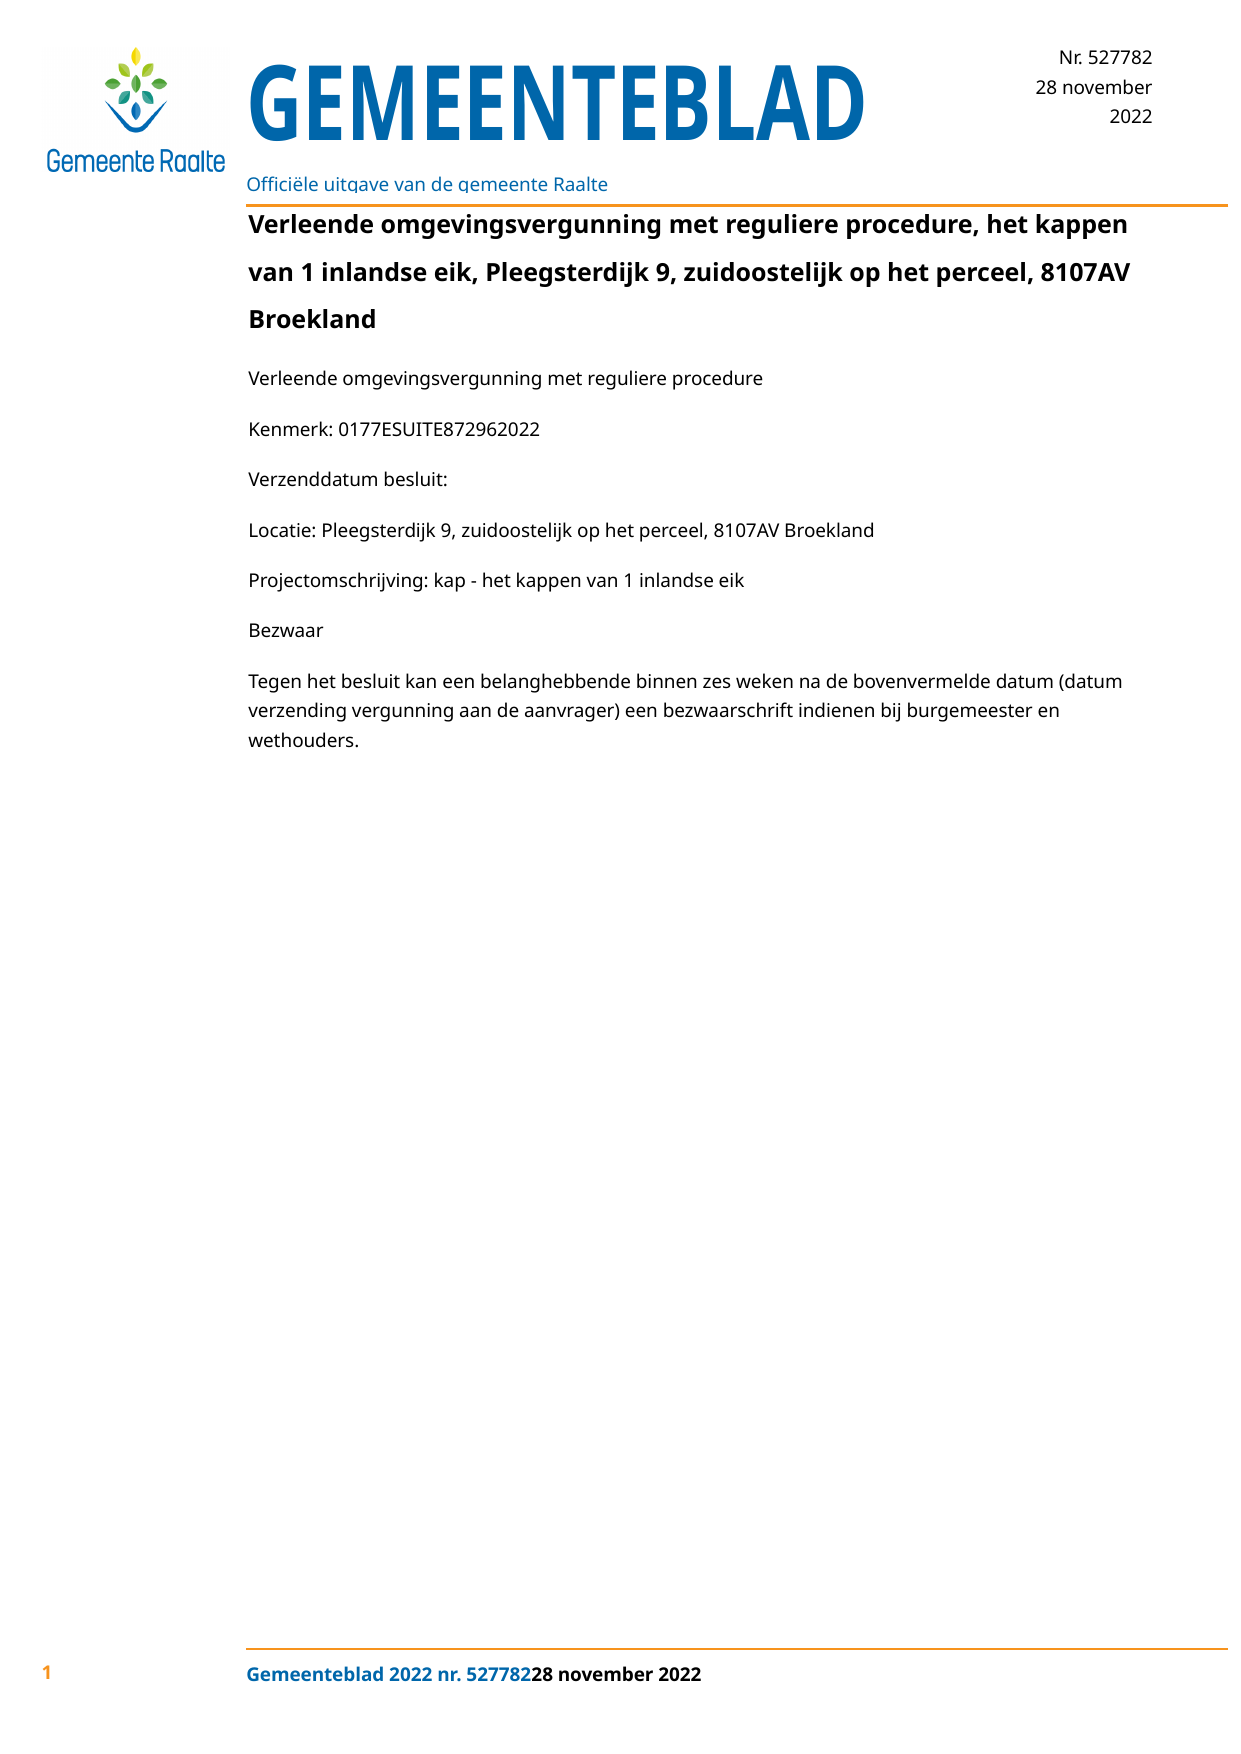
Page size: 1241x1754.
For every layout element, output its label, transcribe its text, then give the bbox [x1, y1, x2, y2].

text Verleende omgevingsvergunning met reguliere procedure, het kappen van 1 inlandse eik, Pleegsterdijk 9, zuidoostelijk op het perceel, 8107AV Broekland [248, 207, 1152, 336]
text Verzenddatum besluit: [248, 466, 1152, 492]
picture [41, 47, 231, 172]
text Tegen het besluit kan een belanghebbende binnen zes weken na de bovenvermelde datum (datum verzending vergunning aan de aanvrager) een bezwaarschrift indienen bij burgemeester en wethouders. [248, 668, 1152, 753]
text Bezwaar [248, 618, 1152, 643]
text Kenmerk: 0177ESUITE872962022 [248, 416, 1152, 442]
text Projectomschrijving: kap - het kappen van 1 inlandse eik [248, 567, 1152, 593]
text Verleende omgevingsvergunning met reguliere procedure [248, 366, 1152, 391]
text Locatie: Pleegsterdijk 9, zuidoostelijk op het perceel, 8107AV Broekland [248, 517, 1152, 542]
